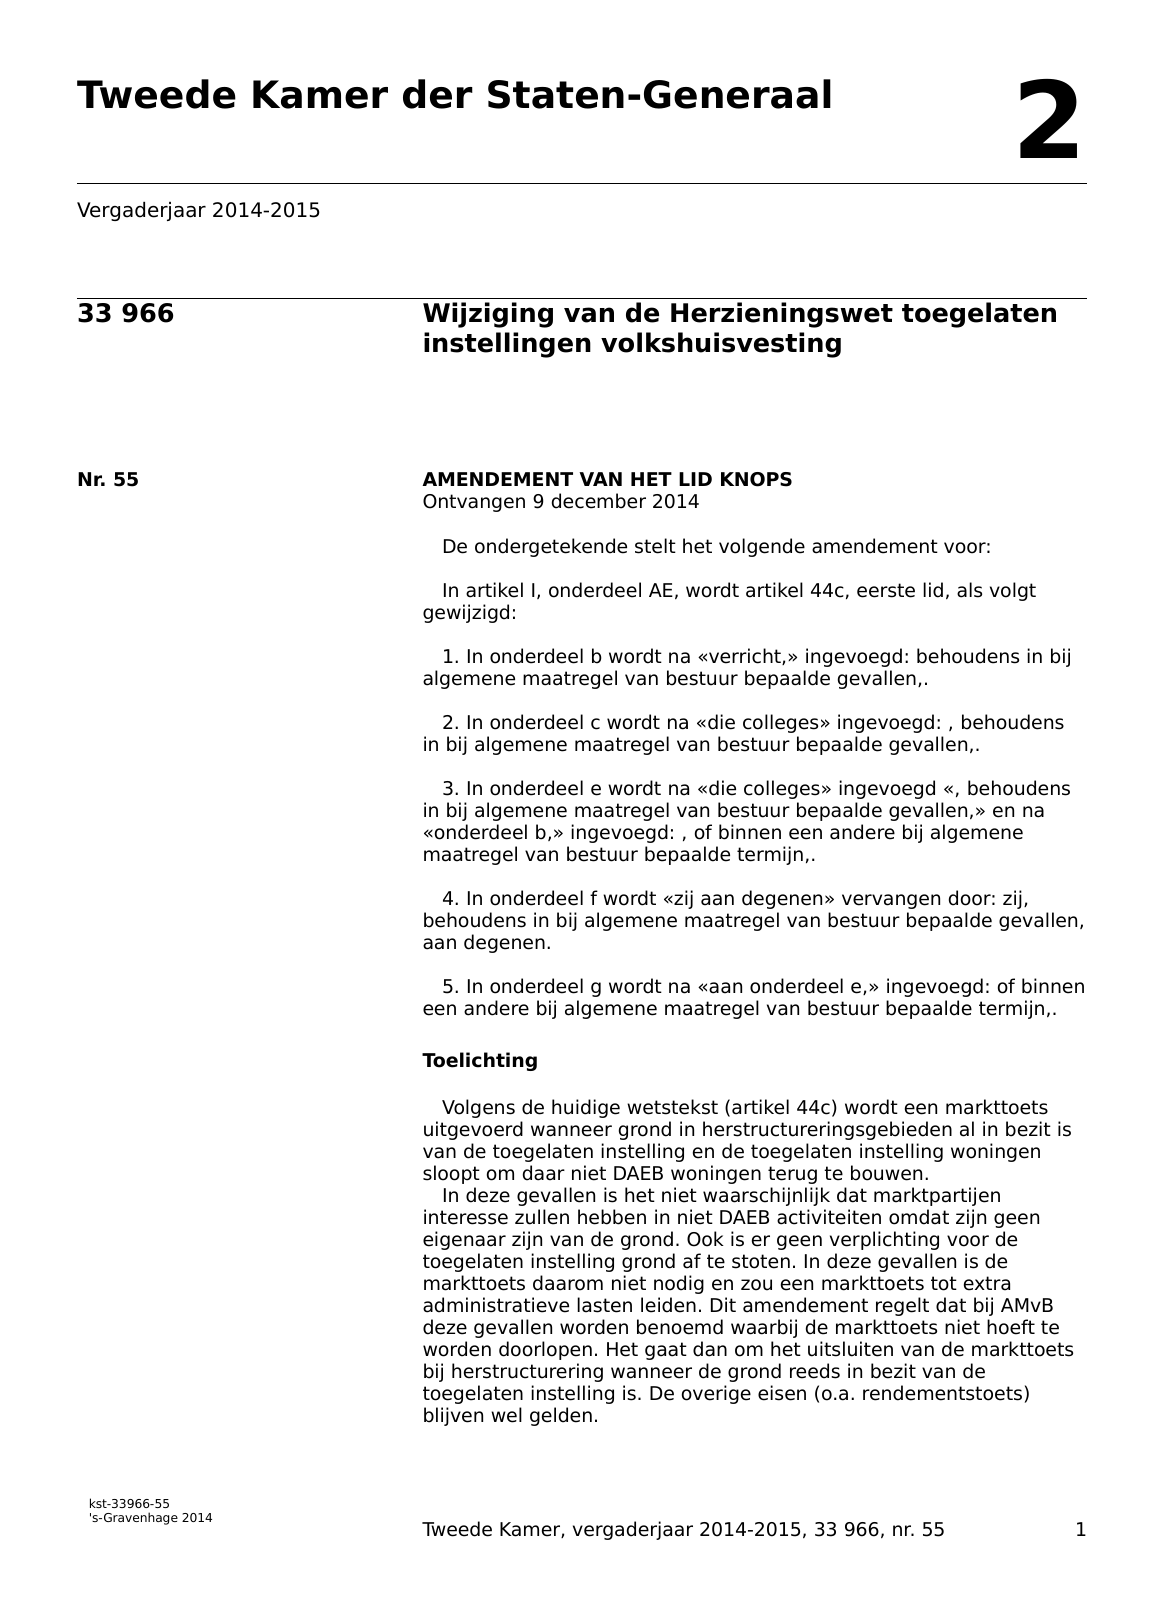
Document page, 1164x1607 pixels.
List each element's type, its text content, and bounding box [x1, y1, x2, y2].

text Volgens de huidige wetstekst (artikel 44c) wordt een markttoets uitgevoerd wanneer grond in herstructureringsgebieden al in bezit is van de toegelaten instelling en de toegelaten instelling woningen sloopt om daar niet DAEB woningen terug te bouwen. [422, 1097, 1087, 1185]
text 3. In onderdeel e wordt na «die colleges» ingevoegd «, behoudens in bij algemene maatregel van bestuur bepaalde gevallen,» en na «onderdeel b,» ingevoegd: , of binnen een andere bij algemene maatregel van bestuur bepaalde termijn,. [422, 778, 1087, 866]
table_header Tweede Kamer der Staten-Generaal [77, 59, 886, 183]
text 5. In onderdeel g wordt na «aan onderdeel e,» ingevoegd: of binnen een andere bij algemene maatregel van bestuur bepaalde termijn,. [422, 976, 1087, 1020]
text 2. In onderdeel c wordt na «die colleges» ingevoegd: , behoudens in bij algemene maatregel van bestuur bepaalde gevallen,. [422, 712, 1087, 756]
subtitle Toelichting [422, 1050, 1087, 1072]
text kst-33966-55 [88, 1497, 323, 1511]
subtitle 33 966 Wijziging van de Herzieningswet toegelaten instellingen volkshuisvesting [77, 299, 1087, 358]
table_header 2 [886, 59, 1087, 183]
subtitle Nr. 55 AMENDEMENT VAN HET LID KNOPS [77, 469, 1087, 491]
text 1. In onderdeel b wordt na «verricht,» ingevoegd: behoudens in bij algemene maatregel van bestuur bepaalde gevallen,. [422, 646, 1087, 690]
text Ontvangen 9 december 2014 [422, 491, 1087, 513]
text 's-Gravenhage 2014 [88, 1511, 323, 1525]
text 4. In onderdeel f wordt «zij aan degenen» vervangen door: zij, behoudens in bij algemene maatregel van bestuur bepaalde gevallen, aan degenen. [422, 888, 1087, 954]
text De ondergetekende stelt het volgende amendement voor: [422, 536, 1087, 557]
text In deze gevallen is het niet waarschijnlijk dat marktpartijen interesse zullen hebben in niet DAEB activiteiten omdat zijn geen eigenaar zijn van de grond. Ook is er geen verplichting voor de toegelaten instelling grond af te stoten. In deze gevallen is de markttoets daarom niet nodig en zou een markttoets tot extra administratieve lasten leiden. Dit amendement regelt dat bij AMvB deze gevallen worden benoemd waarbij de markttoets niet hoeft te worden doorlopen. Het gaat dan om het uitsluiten van de markttoets bij herstructurering wanneer de grond reeds in bezit van de toegelaten instelling is. De overige eisen (o.a. rendementstoets) blijven wel gelden. [422, 1185, 1087, 1427]
text In artikel I, onderdeel AE, wordt artikel 44c, eerste lid, als volgt gewijzigd: [422, 580, 1087, 624]
table_cell Vergaderjaar 2014-2015 [77, 184, 1087, 298]
